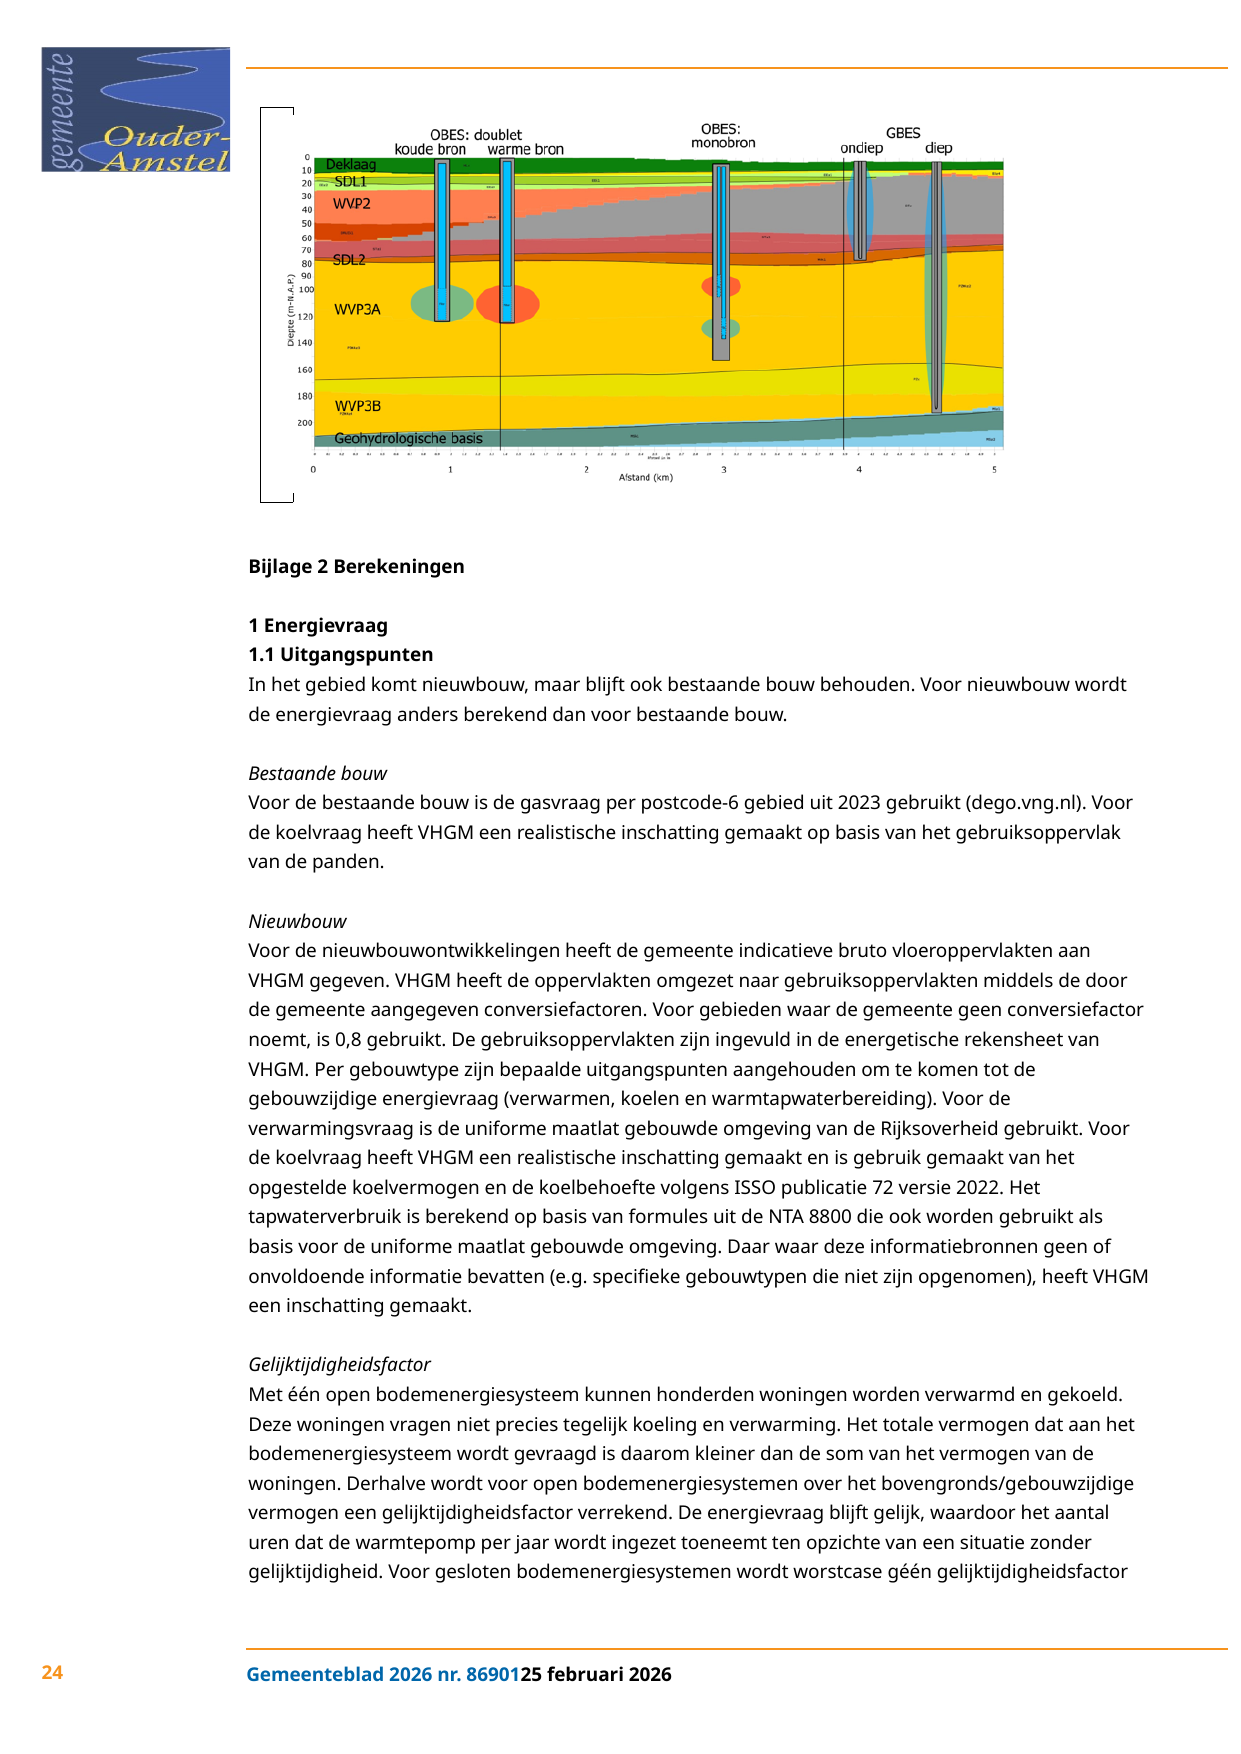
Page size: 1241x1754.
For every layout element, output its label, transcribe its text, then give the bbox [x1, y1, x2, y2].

text Nieuwbouw [248, 908, 1152, 934]
text Met één open bodemenergiesysteem kunnen honderden woningen worden verwarmd en gekoeld. Deze woningen vragen niet precies tegelijk koeling en verwarming. Het totale vermogen dat aan het bodemenergiesysteem wordt gevraagd is daarom kleiner dan de som van het vermogen van de woningen. Derhalve wordt voor open bodemenergiesystemen over het bovengronds/gebouwzijdige vermogen een gelijktijdigheidsfactor verrekend. De energievraag blijft gelijk, waardoor het aantal uren dat de warmtepomp per jaar wordt ingezet toeneemt ten opzichte van een situatie zonder gelijktijdigheid. Voor gesloten bodemenergiesystemen wordt worstcase géén gelijktijdigheidsfactor [248, 1381, 1152, 1584]
text 1.1 Uitgangspunten [248, 642, 1152, 667]
text 1 Energievraag [248, 612, 1152, 638]
text Voor de nieuwbouwontwikkelingen heeft de gemeente indicatieve bruto vloeroppervlakten aan VHGM gegeven. VHGM heeft de oppervlakten omgezet naar gebruiksoppervlakten middels de door de gemeente aangegeven conversiefactoren. Voor gebieden waar de gemeente geen conversiefactor noemt, is 0,8 gebruikt. De gebruiksoppervlakten zijn ingevuld in de energetische rekensheet van VHGM. Per gebouwtype zijn bepaalde uitgangspunten aangehouden om te komen tot de gebouwzijdige energievraag (verwarmen, koelen en warmtapwaterbereiding). Voor de verwarmingsvraag is de uniforme maatlat gebouwde omgeving van de Rijksoverheid gebruikt. Voor de koelvraag heeft VHGM een realistische inschatting gemaakt en is gebruik gemaakt van het opgestelde koelvermogen en de koelbehoefte volgens ISSO publicatie 72 versie 2022. Het tapwaterverbruik is berekend op basis van formules uit de NTA 8800 die ook worden gebruikt als basis voor de uniforme maatlat gebouwde omgeving. Daar waar deze informatiebronnen geen of onvoldoende informatie bevatten (e.g. specifieke gebouwtypen die niet zijn opgenomen), heeft VHGM een inschatting gemaakt. [248, 937, 1152, 1318]
text Voor de bestaande bouw is de gasvraag per postcode-6 gebied uit 2023 gebruikt (dego.vng.nl). Voor de koelvraag heeft VHGM een realistische inschatting gemaakt op basis van het gebruiksoppervlak van de panden. [248, 789, 1152, 874]
text Bestaande bouw [248, 760, 1152, 786]
text Bijlage 2 Berekeningen [248, 553, 1152, 579]
text Gelijktijdigheidsfactor [248, 1352, 1152, 1377]
text In het gebied komt nieuwbouw, maar blijft ook bestaande bouw behouden. Voor nieuwbouw wordt de energievraag anders berekend dan voor bestaande bouw. [248, 671, 1152, 727]
picture [41, 47, 231, 172]
picture [268, 115, 1037, 493]
